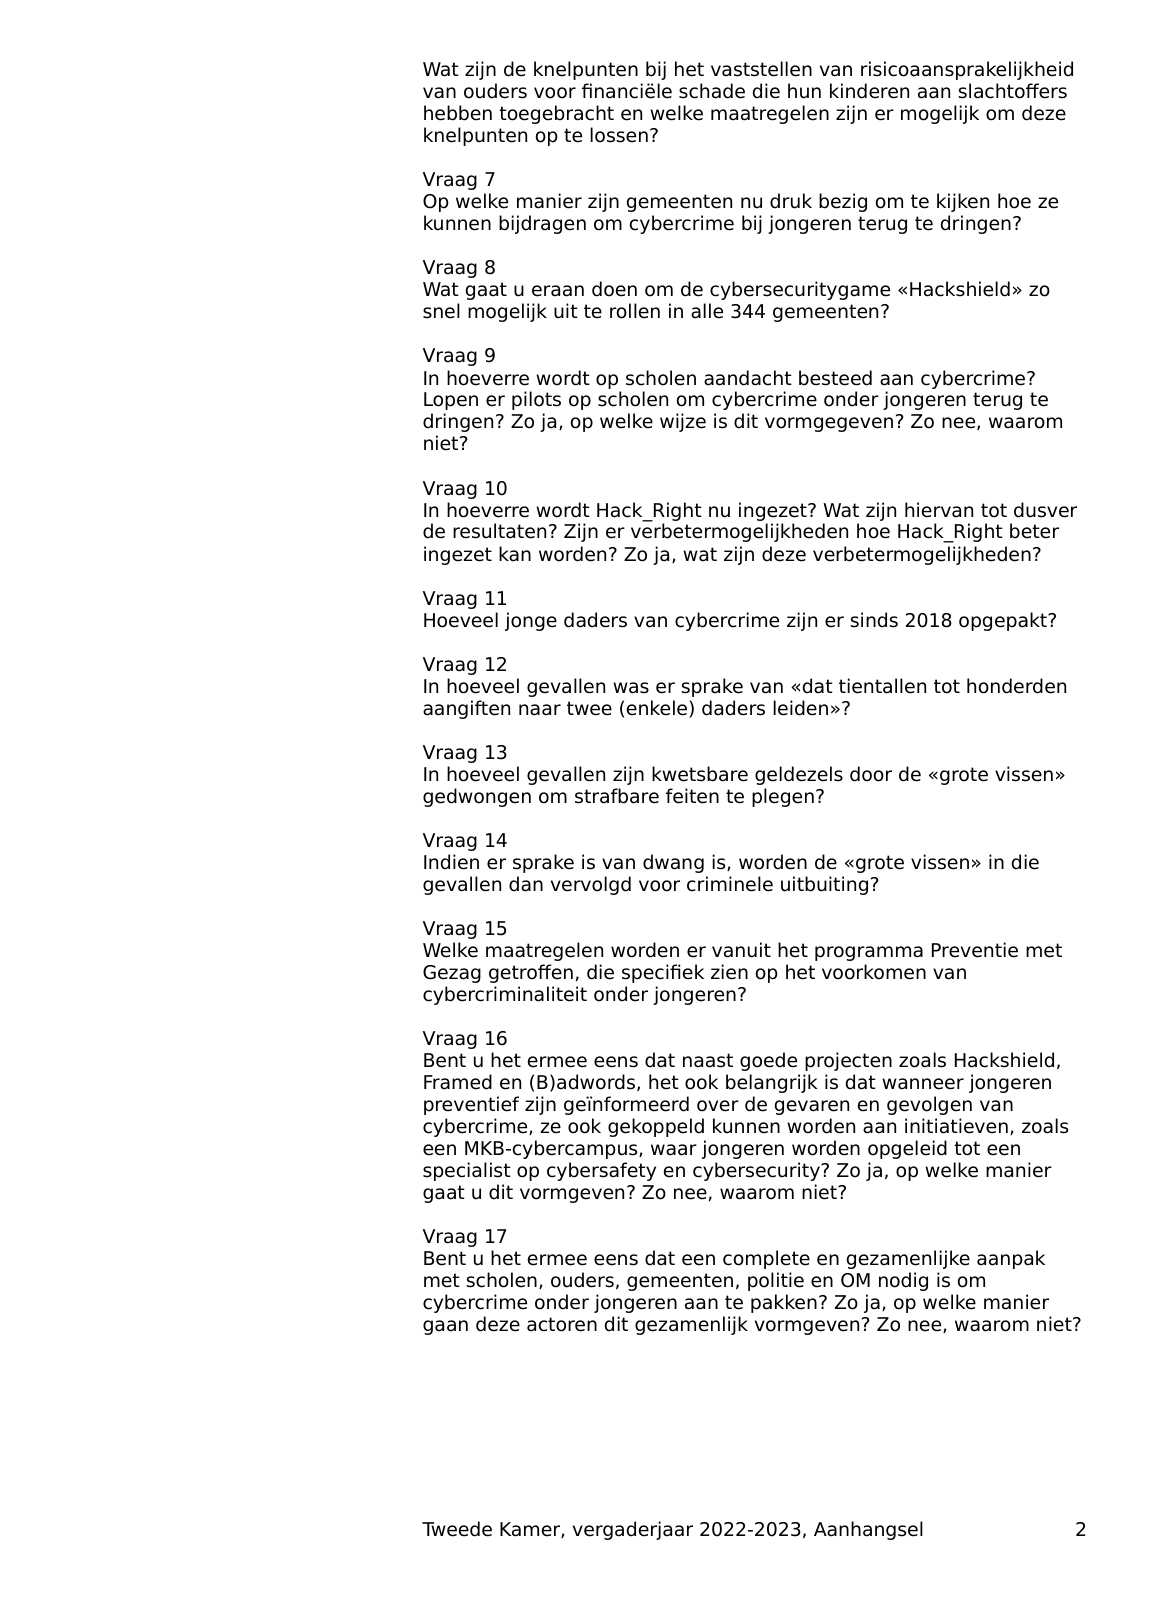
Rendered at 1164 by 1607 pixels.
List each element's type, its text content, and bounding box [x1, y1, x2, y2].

text Indien er sprake is van dwang is, worden de «grote vissen» in die gevallen dan vervolgd voor criminele uitbuiting? [422, 852, 1087, 896]
text Vraag 11 [422, 588, 1087, 609]
text Wat zijn de knelpunten bij het vaststellen van risicoaansprakelijkheid van ouders voor financiële schade die hun kinderen aan slachtoffers hebben toegebracht en welke maatregelen zijn er mogelijk om deze knelpunten op te lossen? [422, 59, 1087, 147]
text Vraag 17 [422, 1226, 1087, 1248]
text In hoeverre wordt op scholen aandacht besteed aan cybercrime? Lopen er pilots op scholen om cybercrime onder jongeren terug te dringen? Zo ja, op welke wijze is dit vormgegeven? Zo nee, waarom niet? [422, 367, 1087, 455]
text In hoeveel gevallen zijn kwetsbare geldezels door de «grote vissen» gedwongen om strafbare feiten te plegen? [422, 764, 1087, 808]
text Vraag 16 [422, 1028, 1087, 1050]
text Wat gaat u eraan doen om de cybersecuritygame «Hackshield» zo snel mogelijk uit te rollen in alle 344 gemeenten? [422, 279, 1087, 323]
text Vraag 12 [422, 654, 1087, 676]
text In hoeveel gevallen was er sprake van «dat tientallen tot honderden aangiften naar twee (enkele) daders leiden»? [422, 676, 1087, 720]
text Vraag 8 [422, 257, 1087, 279]
text Bent u het ermee eens dat naast goede projecten zoals Hackshield, Framed en (B)adwords, het ook belangrijk is dat wanneer jongeren preventief zijn geïnformeerd over de gevaren en gevolgen van cybercrime, ze ook gekoppeld kunnen worden aan initiatieven, zoals een MKB-cybercampus, waar jongeren worden opgeleid tot een specialist op cybersafety en cybersecurity? Zo ja, op welke manier gaat u dit vormgeven? Zo nee, waarom niet? [422, 1050, 1087, 1204]
text In hoeverre wordt Hack_Right nu ingezet? Wat zijn hiervan tot dusver de resultaten? Zijn er verbetermogelijkheden hoe Hack_Right beter ingezet kan worden? Zo ja, wat zijn deze verbetermogelijkheden? [422, 499, 1087, 565]
text Vraag 15 [422, 918, 1087, 940]
text Vraag 10 [422, 477, 1087, 499]
text Vraag 9 [422, 345, 1087, 367]
text Vraag 13 [422, 742, 1087, 764]
text Welke maatregelen worden er vanuit het programma Preventie met Gezag getroffen, die specifiek zien op het voorkomen van cybercriminaliteit onder jongeren? [422, 940, 1087, 1006]
text Vraag 14 [422, 830, 1087, 852]
text Hoeveel jonge daders van cybercrime zijn er sinds 2018 opgepakt? [422, 609, 1087, 632]
text Op welke manier zijn gemeenten nu druk bezig om te kijken hoe ze kunnen bijdragen om cybercrime bij jongeren terug te dringen? [422, 191, 1087, 235]
text Bent u het ermee eens dat een complete en gezamenlijke aanpak met scholen, ouders, gemeenten, politie en OM nodig is om cybercrime onder jongeren aan te pakken? Zo ja, op welke manier gaan deze actoren dit gezamenlijk vormgeven? Zo nee, waarom niet? [422, 1248, 1087, 1336]
text Vraag 7 [422, 169, 1087, 191]
